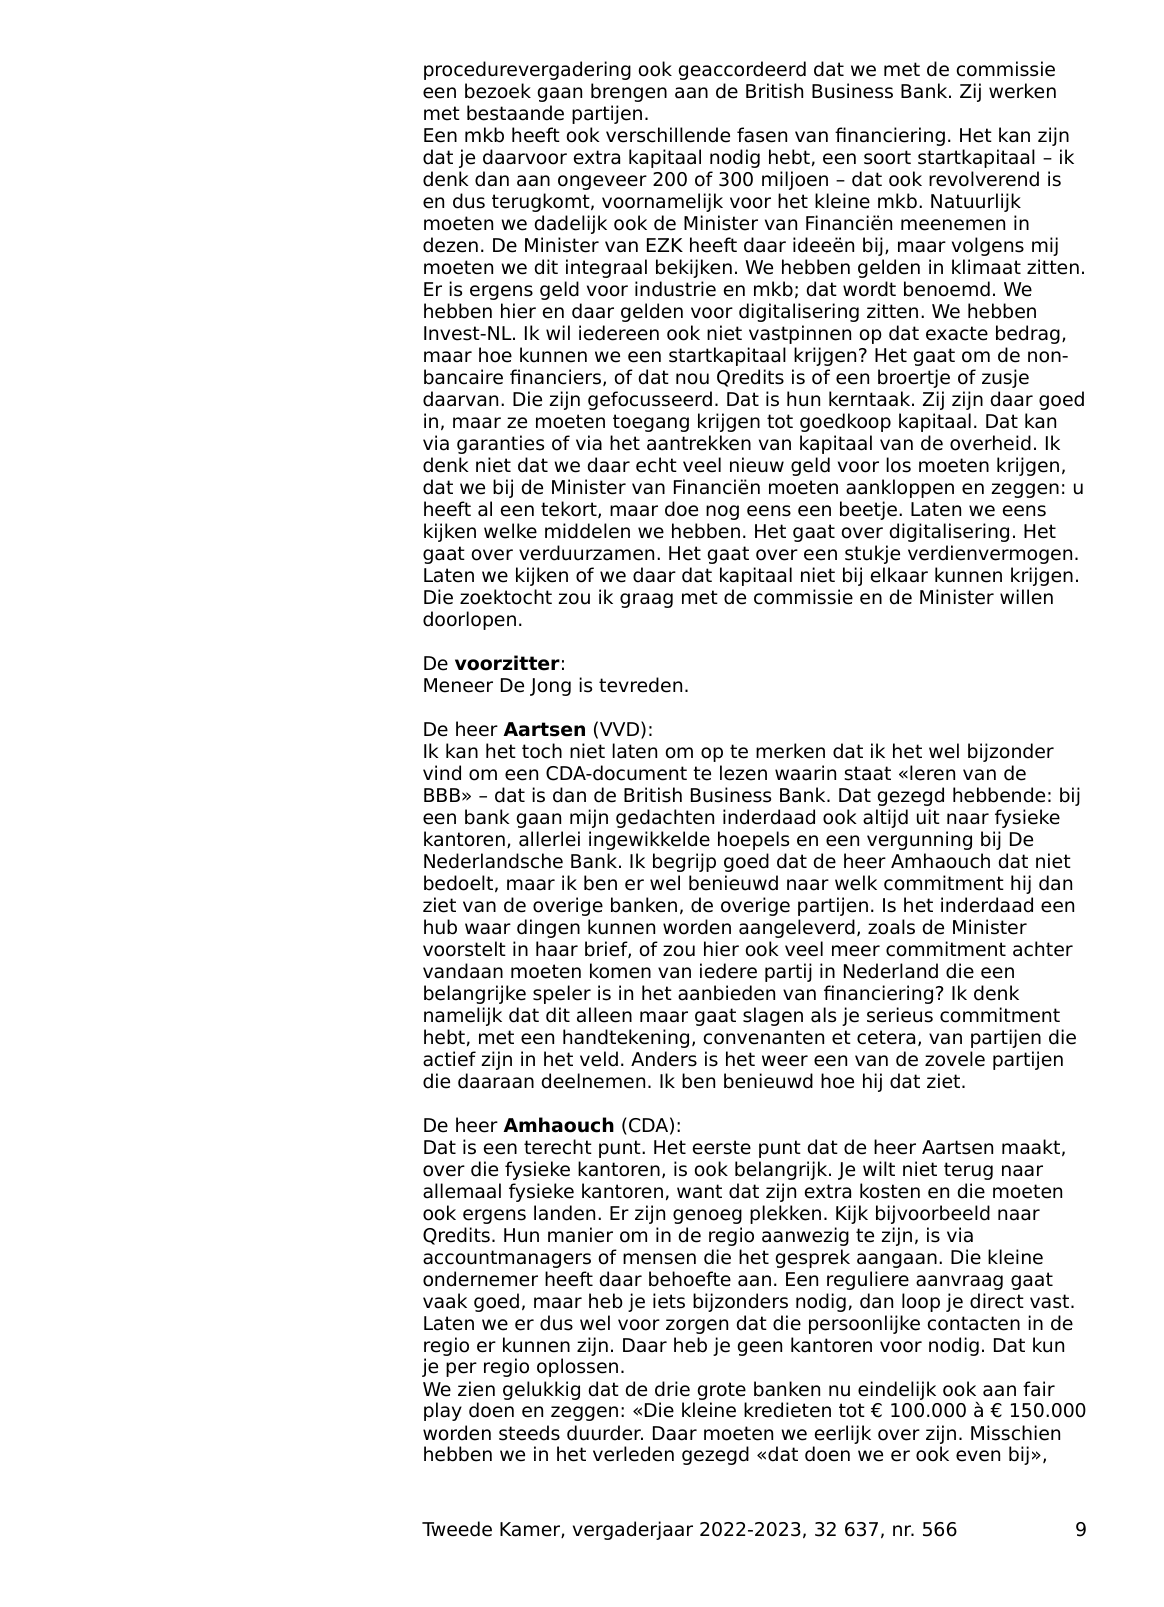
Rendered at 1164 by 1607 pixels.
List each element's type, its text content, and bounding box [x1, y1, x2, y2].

text procedurevergadering ook geaccordeerd dat we met de commissie een bezoek gaan brengen aan de British Business Bank. Zij werken met bestaande partijen. [422, 59, 1087, 125]
text Meneer De Jong is tevreden. [422, 675, 1087, 697]
text Dat is een terecht punt. Het eerste punt dat de heer Aartsen maakt, over die fysieke kantoren, is ook belangrijk. Je wilt niet terug naar allemaal fysieke kantoren, want dat zijn extra kosten en die moeten ook ergens landen. Er zijn genoeg plekken. Kijk bijvoorbeeld naar Qredits. Hun manier om in de regio aanwezig te zijn, is via accountmanagers of mensen die het gesprek aangaan. Die kleine ondernemer heeft daar behoefte aan. Een reguliere aanvraag gaat vaak goed, maar heb je iets bijzonders nodig, dan loop je direct vast. Laten we er dus wel voor zorgen dat die persoonlijke contacten in de regio er kunnen zijn. Daar heb je geen kantoren voor nodig. Dat kun je per regio oplossen. [422, 1137, 1087, 1378]
text De heer Aartsen (VVD): [422, 719, 1087, 741]
text De voorzitter: [422, 653, 1087, 675]
text Een mkb heeft ook verschillende fasen van financiering. Het kan zijn dat je daarvoor extra kapitaal nodig hebt, een soort startkapitaal – ik denk dan aan ongeveer 200 of 300 miljoen – dat ook revolverend is en dus terugkomt, voornamelijk voor het kleine mkb. Natuurlijk moeten we dadelijk ook de Minister van Financiën meenemen in dezen. De Minister van EZK heeft daar ideeën bij, maar volgens mij moeten we dit integraal bekijken. We hebben gelden in klimaat zitten. Er is ergens geld voor industrie en mkb; dat wordt benoemd. We hebben hier en daar gelden voor digitalisering zitten. We hebben Invest-NL. Ik wil iedereen ook niet vastpinnen op dat exacte bedrag, maar hoe kunnen we een startkapitaal krijgen? Het gaat om de non-bancaire financiers, of dat nou Qredits is of een broertje of zusje daarvan. Die zijn gefocusseerd. Dat is hun kerntaak. Zij zijn daar goed in, maar ze moeten toegang krijgen tot goedkoop kapitaal. Dat kan via garanties of via het aantrekken van kapitaal van de overheid. Ik denk niet dat we daar echt veel nieuw geld voor los moeten krijgen, dat we bij de Minister van Financiën moeten aankloppen en zeggen: u heeft al een tekort, maar doe nog eens een beetje. Laten we eens kijken welke middelen we hebben. Het gaat over digitalisering. Het gaat over verduurzamen. Het gaat over een stukje verdienvermogen. Laten we kijken of we daar dat kapitaal niet bij elkaar kunnen krijgen. Die zoektocht zou ik graag met de commissie en de Minister willen doorlopen. [422, 125, 1087, 631]
text Ik kan het toch niet laten om op te merken dat ik het wel bijzonder vind om een CDA-document te lezen waarin staat «leren van de BBB» – dat is dan de British Business Bank. Dat gezegd hebbende: bij een bank gaan mijn gedachten inderdaad ook altijd uit naar fysieke kantoren, allerlei ingewikkelde hoepels en een vergunning bij De Nederlandsche Bank. Ik begrijp goed dat de heer Amhaouch dat niet bedoelt, maar ik ben er wel benieuwd naar welk commitment hij dan ziet van de overige banken, de overige partijen. Is het inderdaad een hub waar dingen kunnen worden aangeleverd, zoals de Minister voorstelt in haar brief, of zou hier ook veel meer commitment achter vandaan moeten komen van iedere partij in Nederland die een belangrijke speler is in het aanbieden van financiering? Ik denk namelijk dat dit alleen maar gaat slagen als je serieus commitment hebt, met een handtekening, convenanten et cetera, van partijen die actief zijn in het veld. Anders is het weer een van de zovele partijen die daaraan deelnemen. Ik ben benieuwd hoe hij dat ziet. [422, 741, 1087, 1092]
text We zien gelukkig dat de drie grote banken nu eindelijk ook aan fair play doen en zeggen: «Die kleine kredieten tot € 100.000 à € 150.000 worden steeds duurder. Daar moeten we eerlijk over zijn. Misschien hebben we in het verleden gezegd «dat doen we er ook even bij», [422, 1378, 1087, 1466]
text De heer Amhaouch (CDA): [422, 1115, 1087, 1137]
